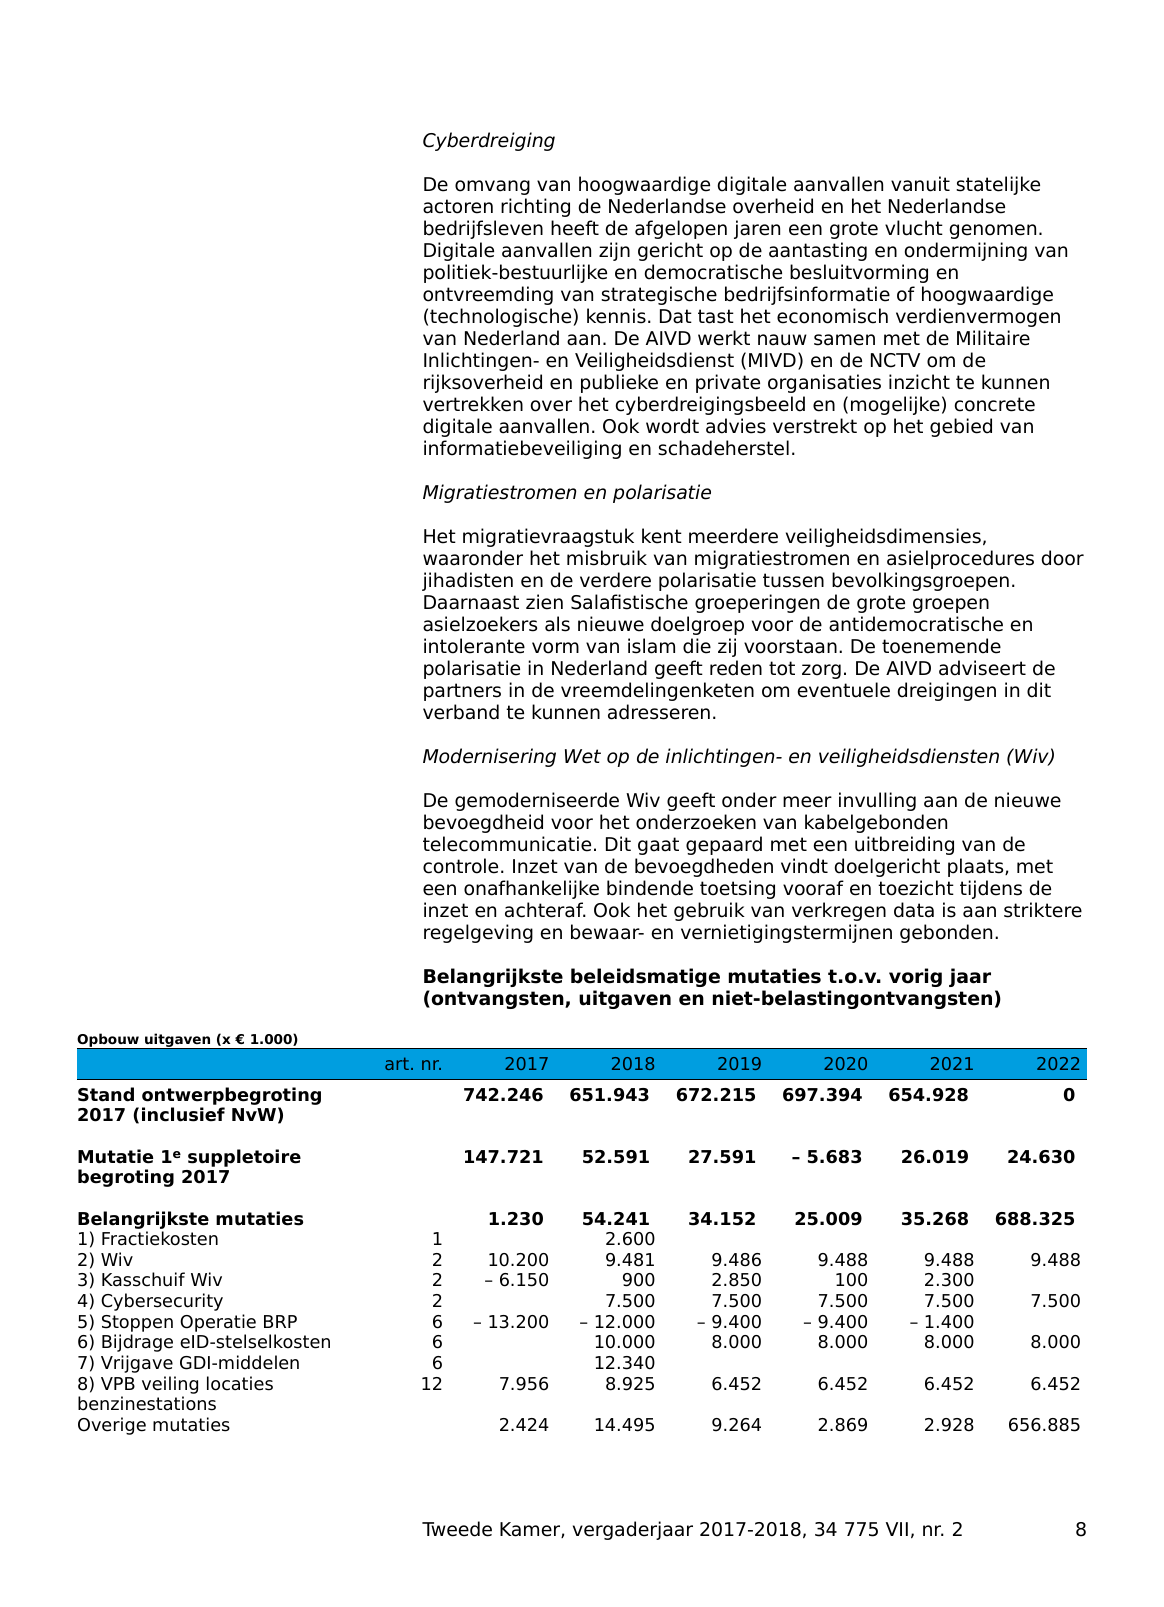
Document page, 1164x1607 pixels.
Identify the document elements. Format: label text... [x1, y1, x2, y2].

table_cell [343, 1126, 449, 1147]
table_cell 9.481 [555, 1250, 661, 1270]
table_cell 5) Stoppen Operatie BRP [77, 1312, 342, 1332]
table_cell [874, 1126, 980, 1147]
table_cell 6.452 [661, 1374, 768, 1415]
table_cell 2 [343, 1291, 449, 1312]
table_cell 12.340 [555, 1353, 661, 1373]
table_cell 6 [343, 1332, 449, 1353]
table_cell [343, 1435, 449, 1456]
table_cell 7.956 [449, 1374, 555, 1415]
table_cell 2.869 [768, 1415, 874, 1435]
table_cell 6 [343, 1312, 449, 1332]
table_cell [449, 1332, 555, 1353]
table_cell Belangrijkste mutaties [77, 1209, 342, 1229]
table_cell – 6.150 [449, 1270, 555, 1291]
table_cell 4) Cybersecurity [77, 1291, 342, 1312]
text Het migratievraagstuk kent meerdere veiligheidsdimensies, waaronder het misbruik van migratiestromen en asielprocedures door jihadisten en de verdere polarisatie tussen bevolkingsgroepen. Daarnaast zien Salafistische groeperingen de grote groepen asielzoekers als nieuwe doelgroep voor de antidemocratische en intolerante vorm van islam die zij voorstaan. De toenemende polarisatie in Nederland geeft reden tot zorg. De AIVD adviseert de partners in de vreemdelingenketen om eventuele dreigingen in dit verband te kunnen adresseren. [422, 526, 1087, 724]
table_cell [449, 1188, 555, 1208]
table_cell 6.452 [980, 1374, 1087, 1415]
table_cell [768, 1126, 874, 1147]
table_cell [768, 1435, 874, 1456]
table_cell [874, 1188, 980, 1208]
table_cell [661, 1229, 768, 1250]
table_cell 6.452 [874, 1374, 980, 1415]
table_cell – 9.400 [768, 1312, 874, 1332]
table_cell 7) Vrijgave GDI-middelen [77, 1353, 342, 1373]
table_cell 12 [343, 1374, 449, 1415]
table_cell [768, 1229, 874, 1250]
table_cell 24.630 [980, 1147, 1087, 1188]
subtitle Belangrijkste beleidsmatige mutaties t.o.v. vorig jaar (ontvangsten, uitgaven en niet-belastingontvangsten) [422, 966, 1087, 1010]
table_cell 2.850 [661, 1270, 768, 1291]
table_cell [555, 1435, 661, 1456]
table_cell [77, 1188, 342, 1208]
table_cell 2017 [449, 1049, 555, 1079]
table_cell [343, 1080, 449, 1126]
table_cell 34.152 [661, 1209, 768, 1229]
table_cell 7.500 [874, 1291, 980, 1312]
table_cell [874, 1229, 980, 1250]
table_cell 2 [343, 1270, 449, 1291]
table_cell [768, 1188, 874, 1208]
table_cell art. nr. [343, 1049, 449, 1079]
table_cell 26.019 [874, 1147, 980, 1188]
table_cell [874, 1353, 980, 1373]
table_cell [555, 1188, 661, 1208]
table_cell 900 [555, 1270, 661, 1291]
table_cell [980, 1229, 1087, 1250]
table_cell 9.488 [768, 1250, 874, 1270]
table_cell Mutatie 1e suppletoire begroting 2017 [77, 1147, 342, 1188]
table_cell [980, 1312, 1087, 1332]
table_cell [661, 1353, 768, 1373]
table_cell [980, 1270, 1087, 1291]
subtitle Migratiestromen en polarisatie [422, 482, 1087, 504]
table_cell – 13.200 [449, 1312, 555, 1332]
table_cell 27.591 [661, 1147, 768, 1188]
table_cell 54.241 [555, 1209, 661, 1229]
table_cell [343, 1147, 449, 1188]
table_cell – 9.400 [661, 1312, 768, 1332]
table_cell [661, 1126, 768, 1147]
table_cell 1) Fractiekosten [77, 1229, 342, 1250]
subtitle Modernisering Wet op de inlichtingen- en veiligheidsdiensten (Wiv) [422, 746, 1087, 768]
table_cell 7.500 [768, 1291, 874, 1312]
table_cell Overige mutaties [77, 1415, 342, 1435]
table_cell 6.452 [768, 1374, 874, 1415]
table_cell 2022 [980, 1049, 1087, 1079]
table_cell [449, 1291, 555, 1312]
table_cell 1 [343, 1229, 449, 1250]
table_cell 25.009 [768, 1209, 874, 1229]
table_cell [980, 1188, 1087, 1208]
subtitle Cyberdreiging [422, 130, 1087, 152]
table_cell 2021 [874, 1049, 980, 1079]
table_cell – 1.400 [874, 1312, 980, 1332]
table_cell 10.200 [449, 1250, 555, 1270]
table_cell 9.488 [874, 1250, 980, 1270]
table_cell 7.500 [980, 1291, 1087, 1312]
table_cell [449, 1435, 555, 1456]
table_cell [661, 1188, 768, 1208]
table_cell 742.246 [449, 1080, 555, 1126]
table_cell [980, 1435, 1087, 1456]
table_cell 2.424 [449, 1415, 555, 1435]
table_cell 0 [980, 1080, 1087, 1126]
table_cell 697.394 [768, 1080, 874, 1126]
text De gemoderniseerde Wiv geeft onder meer invulling aan de nieuwe bevoegdheid voor het onderzoeken van kabelgebonden telecommunicatie. Dit gaat gepaard met een uitbreiding van de controle. Inzet van de bevoegdheden vindt doelgericht plaats, met een onafhankelijke bindende toetsing vooraf en toezicht tijdens de inzet en achteraf. Ook het gebruik van verkregen data is aan striktere regelgeving en bewaar- en vernietigingstermijnen gebonden. [422, 790, 1087, 944]
table_cell 2.300 [874, 1270, 980, 1291]
table_cell 1.230 [449, 1209, 555, 1229]
table_cell [343, 1188, 449, 1208]
table_cell 651.943 [555, 1080, 661, 1126]
table_cell 6 [343, 1353, 449, 1373]
table_cell 2 [343, 1250, 449, 1270]
table_cell 688.325 [980, 1209, 1087, 1229]
table_cell 8) VPB veiling locaties benzinestations [77, 1374, 342, 1415]
table_cell [343, 1415, 449, 1435]
table_cell 8.000 [874, 1332, 980, 1353]
table_cell – 5.683 [768, 1147, 874, 1188]
table_cell 656.885 [980, 1415, 1087, 1435]
table_cell [661, 1435, 768, 1456]
table_cell [980, 1353, 1087, 1373]
table_cell 2) Wiv [77, 1250, 342, 1270]
table_cell 2020 [768, 1049, 874, 1079]
table_cell [874, 1435, 980, 1456]
table_cell 654.928 [874, 1080, 980, 1126]
table_cell 9.486 [661, 1250, 768, 1270]
text De omvang van hoogwaardige digitale aanvallen vanuit statelijke actoren richting de Nederlandse overheid en het Nederlandse bedrijfsleven heeft de afgelopen jaren een grote vlucht genomen. Digitale aanvallen zijn gericht op de aantasting en ondermijning van politiek-bestuurlijke en democratische besluitvorming en ontvreemding van strategische bedrijfsinformatie of hoogwaardige (technologische) kennis. Dat tast het economisch verdienvermogen van Nederland aan. De AIVD werkt nauw samen met de Militaire Inlichtingen- en Veiligheidsdienst (MIVD) en de NCTV om de rijksoverheid en publieke en private organisaties inzicht te kunnen vertrekken over het cyberdreigingsbeeld en (mogelijke) concrete digitale aanvallen. Ook wordt advies verstrekt op het gebied van informatiebeveiliging en schadeherstel. [422, 174, 1087, 460]
table_cell [768, 1353, 874, 1373]
table_cell 52.591 [555, 1147, 661, 1188]
table_cell 35.268 [874, 1209, 980, 1229]
table_cell [77, 1435, 342, 1456]
table_cell 8.000 [980, 1332, 1087, 1353]
table_cell [449, 1229, 555, 1250]
table_cell [343, 1209, 449, 1229]
table_cell 2.600 [555, 1229, 661, 1250]
table_cell – 12.000 [555, 1312, 661, 1332]
table_cell 2019 [661, 1049, 768, 1079]
table_cell [555, 1126, 661, 1147]
table_cell [449, 1353, 555, 1373]
table_cell 2.928 [874, 1415, 980, 1435]
table_cell 8.925 [555, 1374, 661, 1415]
table_cell 8.000 [768, 1332, 874, 1353]
table_cell [77, 1126, 342, 1147]
table_cell 6) Bijdrage eID-stelselkosten [77, 1332, 342, 1353]
table_cell 7.500 [555, 1291, 661, 1312]
table_header Opbouw uitgaven (x € 1.000) [77, 1032, 1087, 1048]
table_cell 9.264 [661, 1415, 768, 1435]
table_cell [980, 1126, 1087, 1147]
table_cell 9.488 [980, 1250, 1087, 1270]
table_cell [77, 1049, 342, 1079]
table_cell 10.000 [555, 1332, 661, 1353]
table_cell 7.500 [661, 1291, 768, 1312]
table_cell 2018 [555, 1049, 661, 1079]
table_cell Stand ontwerpbegroting 2017 (inclusief NvW) [77, 1080, 342, 1126]
table_cell 14.495 [555, 1415, 661, 1435]
table_cell 147.721 [449, 1147, 555, 1188]
table_cell 8.000 [661, 1332, 768, 1353]
table_cell 3) Kasschuif Wiv [77, 1270, 342, 1291]
table_cell [449, 1126, 555, 1147]
table_cell 672.215 [661, 1080, 768, 1126]
table_cell 100 [768, 1270, 874, 1291]
